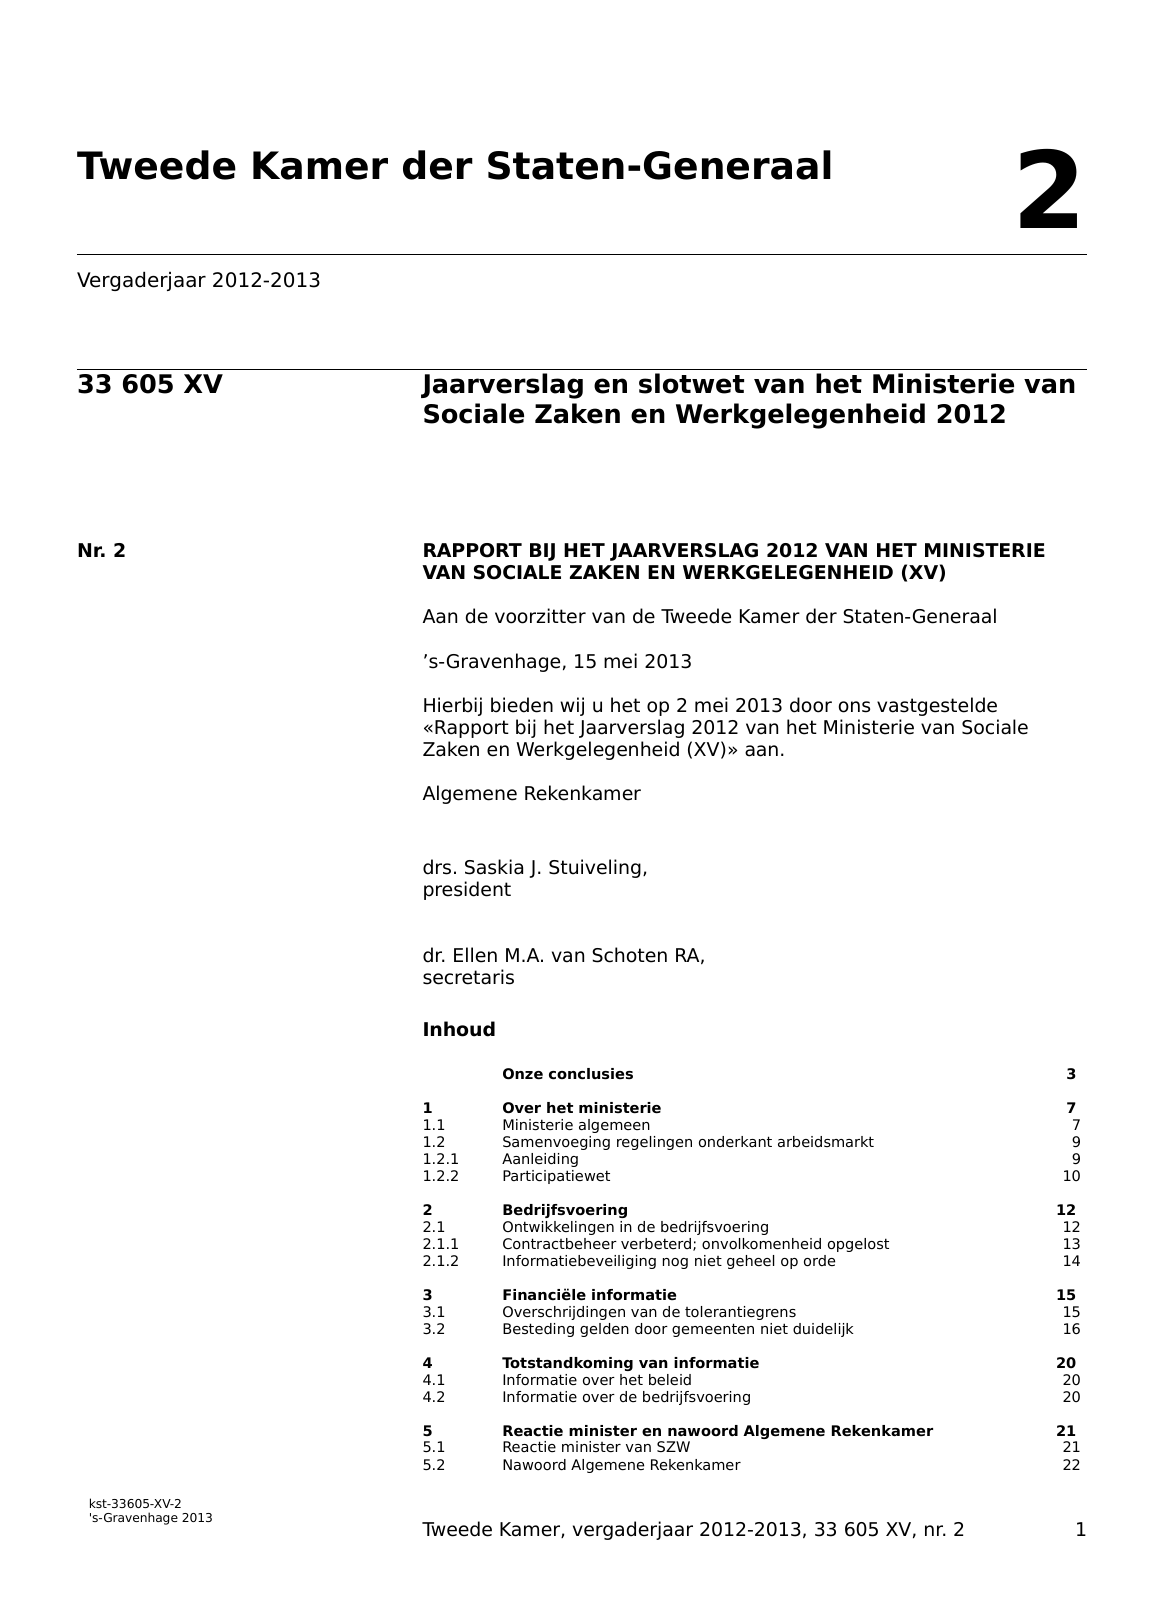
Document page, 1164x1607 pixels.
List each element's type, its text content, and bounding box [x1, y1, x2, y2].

table_header [422, 1066, 496, 1083]
table_cell Reactie minister en nawoord Algemene Rekenkamer [496, 1423, 1028, 1439]
table_cell 3.1 [422, 1304, 496, 1321]
table_cell [496, 1270, 1028, 1287]
text dr. Ellen M.A. van Schoten RA, secretaris [422, 923, 1087, 989]
table_cell 1 [422, 1100, 496, 1117]
table_cell 2.1.1 [422, 1236, 496, 1253]
table_cell Reactie minister van SZW [496, 1439, 1028, 1456]
table_header 2 [886, 130, 1087, 254]
table_cell Overschrijdingen van de tolerantiegrens [496, 1304, 1028, 1321]
table_cell 5 [422, 1423, 496, 1439]
table_cell 20 [1028, 1389, 1087, 1405]
table_cell Vergaderjaar 2012-2013 [77, 255, 1087, 369]
table_cell [1028, 1338, 1087, 1354]
text Algemene Rekenkamer [422, 783, 1087, 805]
table_cell Informatie over het beleid [496, 1371, 1028, 1388]
table_cell 21 [1028, 1439, 1087, 1456]
text ’s-Gravenhage, 15 mei 2013 [422, 651, 1087, 672]
table_cell Ministerie algemeen [496, 1117, 1028, 1134]
table_cell 20 [1028, 1371, 1087, 1388]
table_cell [496, 1338, 1028, 1354]
table_cell Totstandkoming van informatie [496, 1355, 1028, 1371]
table_cell Besteding gelden door gemeenten niet duidelijk [496, 1321, 1028, 1337]
text drs. Saskia J. Stuiveling, president [422, 835, 1087, 901]
text Aan de voorzitter van de Tweede Kamer der Staten-Generaal [422, 606, 1087, 628]
table_header Onze conclusies [496, 1066, 1028, 1083]
table_cell Informatie over de bedrijfsvoering [496, 1389, 1028, 1405]
table_cell 12 [1028, 1202, 1087, 1219]
table_cell 1.2.2 [422, 1168, 496, 1185]
table_cell Financiële informatie [496, 1287, 1028, 1303]
text Hierbij bieden wij u het op 2 mei 2013 door ons vastgestelde «Rapport bij het Jaarverslag 2012 van het Ministerie van Sociale Zaken en Werkgelegenheid (XV)» aan. [422, 695, 1087, 761]
table_cell [1028, 1405, 1087, 1422]
table_cell 1.2.1 [422, 1151, 496, 1168]
table_cell 7 [1028, 1117, 1087, 1134]
table_cell 9 [1028, 1134, 1087, 1151]
table_cell [422, 1185, 496, 1202]
table_cell 22 [1028, 1456, 1087, 1473]
table_cell [1028, 1083, 1087, 1100]
table_cell 7 [1028, 1100, 1087, 1117]
table_cell Bedrijfsvoering [496, 1202, 1028, 1219]
table_cell 1.1 [422, 1117, 496, 1134]
table_cell 2.1 [422, 1219, 496, 1236]
table_cell [422, 1083, 496, 1100]
table_cell Participatiewet [496, 1168, 1028, 1185]
table_cell Samenvoeging regelingen onderkant arbeidsmarkt [496, 1134, 1028, 1151]
table_cell 20 [1028, 1355, 1087, 1371]
subtitle Nr. 2 RAPPORT BIJ HET JAARVERSLAG 2012 VAN HET MINISTERIE VAN SOCIALE ZAKEN EN WERKGELEGENHEID (XV) [77, 540, 1087, 584]
table_cell 3 [422, 1287, 496, 1303]
table_cell Ontwikkelingen in de bedrijfsvoering [496, 1219, 1028, 1236]
subtitle 33 605 XV Jaarverslag en slotwet van het Ministerie van Sociale Zaken en Werkgelegenheid 2012 [77, 370, 1087, 429]
table_cell [496, 1185, 1028, 1202]
table_cell [422, 1405, 496, 1422]
table_cell 5.2 [422, 1456, 496, 1473]
table_cell 10 [1028, 1168, 1087, 1185]
table_cell 5.1 [422, 1439, 496, 1456]
table_cell 13 [1028, 1236, 1087, 1253]
table_header 3 [1028, 1066, 1087, 1083]
table_cell 4.1 [422, 1371, 496, 1388]
table_cell 14 [1028, 1253, 1087, 1269]
table_cell 15 [1028, 1287, 1087, 1303]
table_header Tweede Kamer der Staten-Generaal [77, 130, 886, 254]
table_cell 15 [1028, 1304, 1087, 1321]
table_cell Nawoord Algemene Rekenkamer [496, 1456, 1028, 1473]
table_cell 2.1.2 [422, 1253, 496, 1269]
table_cell 1.2 [422, 1134, 496, 1151]
table_cell 3.2 [422, 1321, 496, 1337]
table_cell [422, 1338, 496, 1354]
table_cell 12 [1028, 1219, 1087, 1236]
table_cell [1028, 1185, 1087, 1202]
table_cell 2 [422, 1202, 496, 1219]
table_cell Contractbeheer verbeterd; onvolkomenheid opgelost [496, 1236, 1028, 1253]
table_cell Over het ministerie [496, 1100, 1028, 1117]
table_cell [1028, 1270, 1087, 1287]
table_cell 21 [1028, 1423, 1087, 1439]
table_cell Aanleiding [496, 1151, 1028, 1168]
subtitle Inhoud [422, 1019, 1087, 1041]
table_cell 4.2 [422, 1389, 496, 1405]
table_cell [496, 1405, 1028, 1422]
table_cell 9 [1028, 1151, 1087, 1168]
table_cell Informatiebeveiliging nog niet geheel op orde [496, 1253, 1028, 1269]
text kst-33605-XV-2 [88, 1497, 323, 1511]
table_cell [422, 1270, 496, 1287]
table_cell 4 [422, 1355, 496, 1371]
table_cell [496, 1083, 1028, 1100]
text 's-Gravenhage 2013 [88, 1511, 323, 1525]
table_cell 16 [1028, 1321, 1087, 1337]
